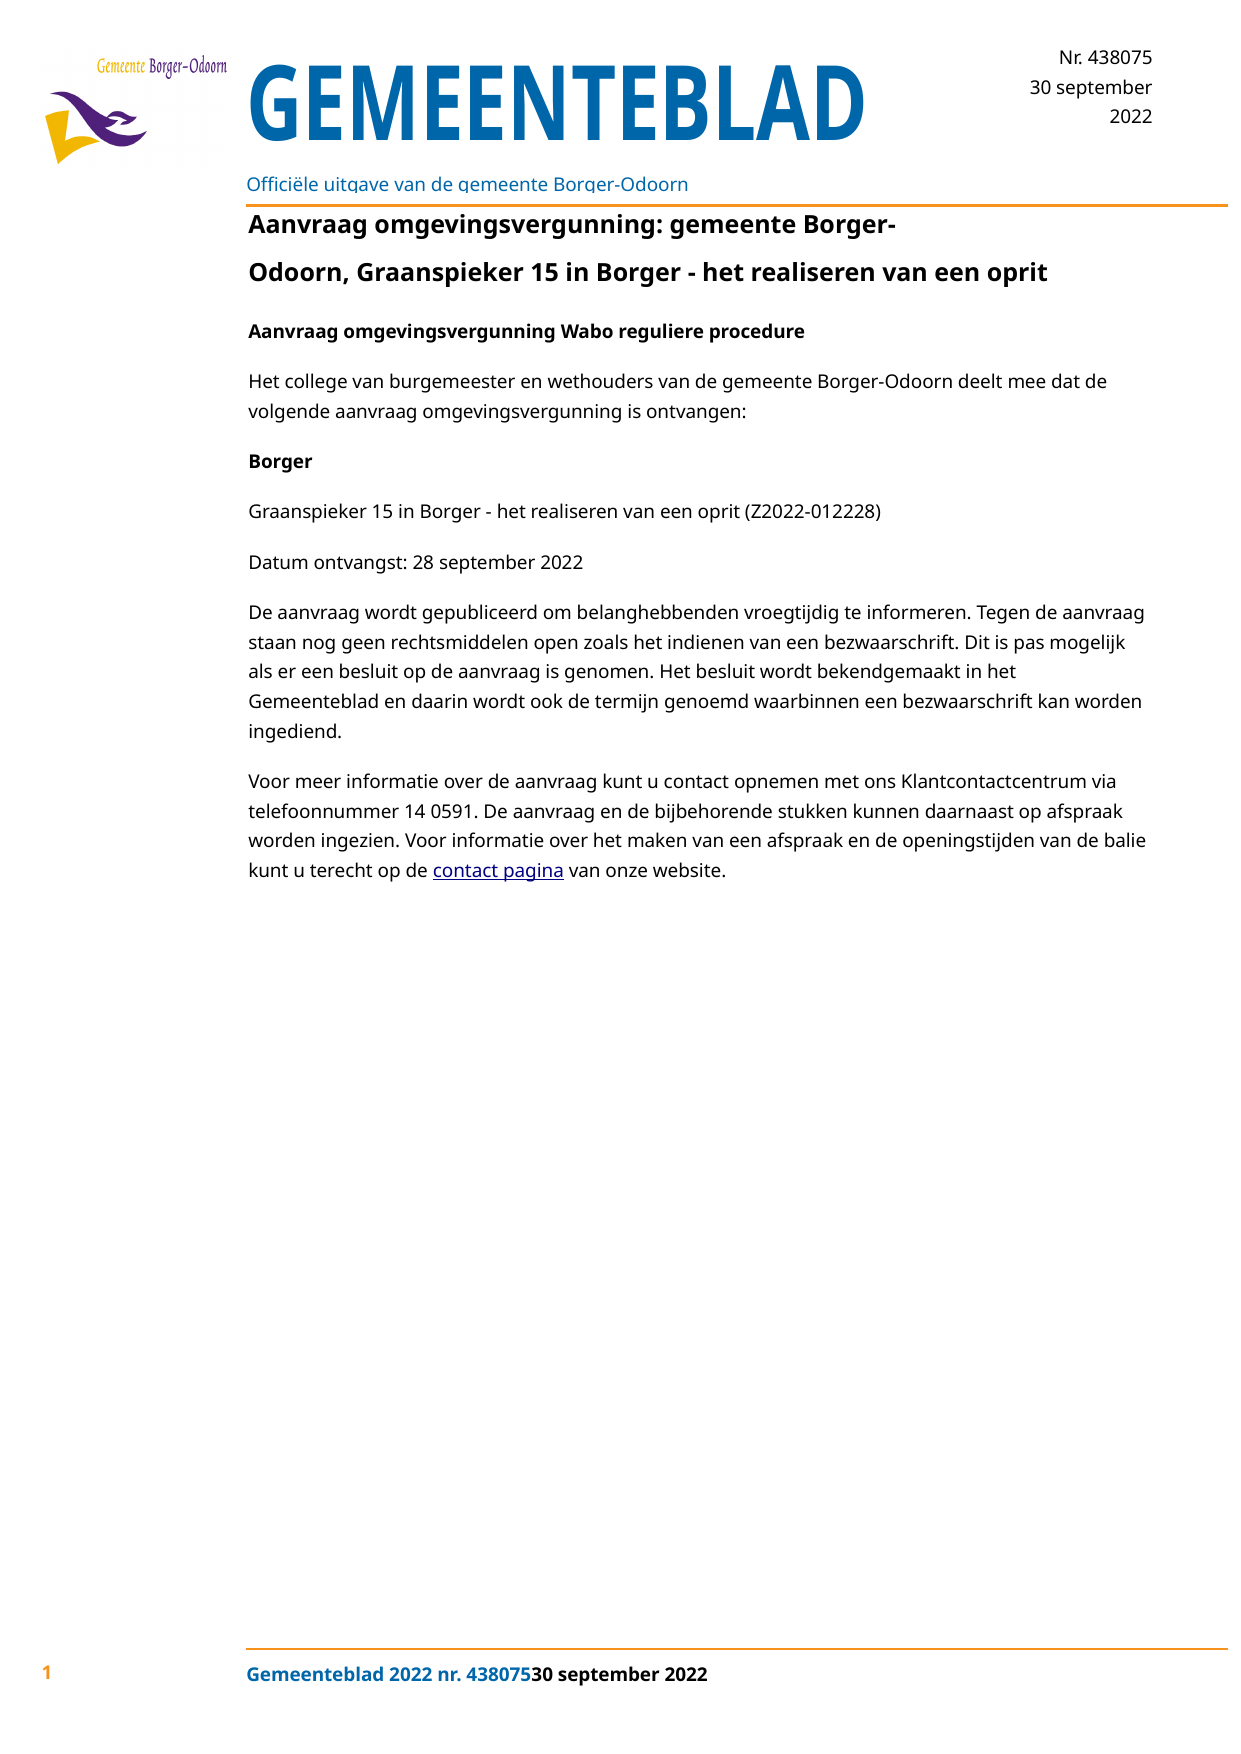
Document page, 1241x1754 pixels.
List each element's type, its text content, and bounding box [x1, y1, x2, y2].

text Het college van burgemeester en wethouders van de gemeente Borger-Odoorn deelt mee dat de volgende aanvraag omgevingsvergunning is ontvangen: [248, 368, 1152, 424]
text Aanvraag omgevingsvergunning: gemeente Borger-Odoorn, Graanspieker 15 in Borger - het realiseren van een oprit [248, 207, 1152, 288]
text De aanvraag wordt gepubliceerd om belanghebbenden vroegtijdig te informeren. Tegen de aanvraag staan nog geen rechtsmiddelen open zoals het indienen van een bezwaarschrift. Dit is pas mogelijk als er een besluit op de aanvraag is genomen. Het besluit wordt bekendgemaakt in het Gemeenteblad en daarin wordt ook de termijn genoemd waarbinnen een bezwaarschrift kan worden ingediend. [248, 599, 1152, 744]
text Graanspieker 15 in Borger - het realiseren van een oprit (Z2022-012228) [248, 499, 1152, 524]
text Aanvraag omgevingsvergunning Wabo reguliere procedure [248, 318, 1152, 344]
text Voor meer informatie over de aanvraag kunt u contact opnemen met ons Klantcontactcentrum via telefoonnummer 14 0591. De aanvraag en de bijbehorende stukken kunnen daarnaast op afspraak worden ingezien. Voor informatie over het maken van een afspraak en de openingstijden van de balie kunt u terecht op de contact pagina van onze website. [248, 768, 1152, 883]
picture [41, 47, 231, 172]
text Borger [248, 448, 1152, 474]
text Datum ontvangst: 28 september 2022 [248, 549, 1152, 575]
